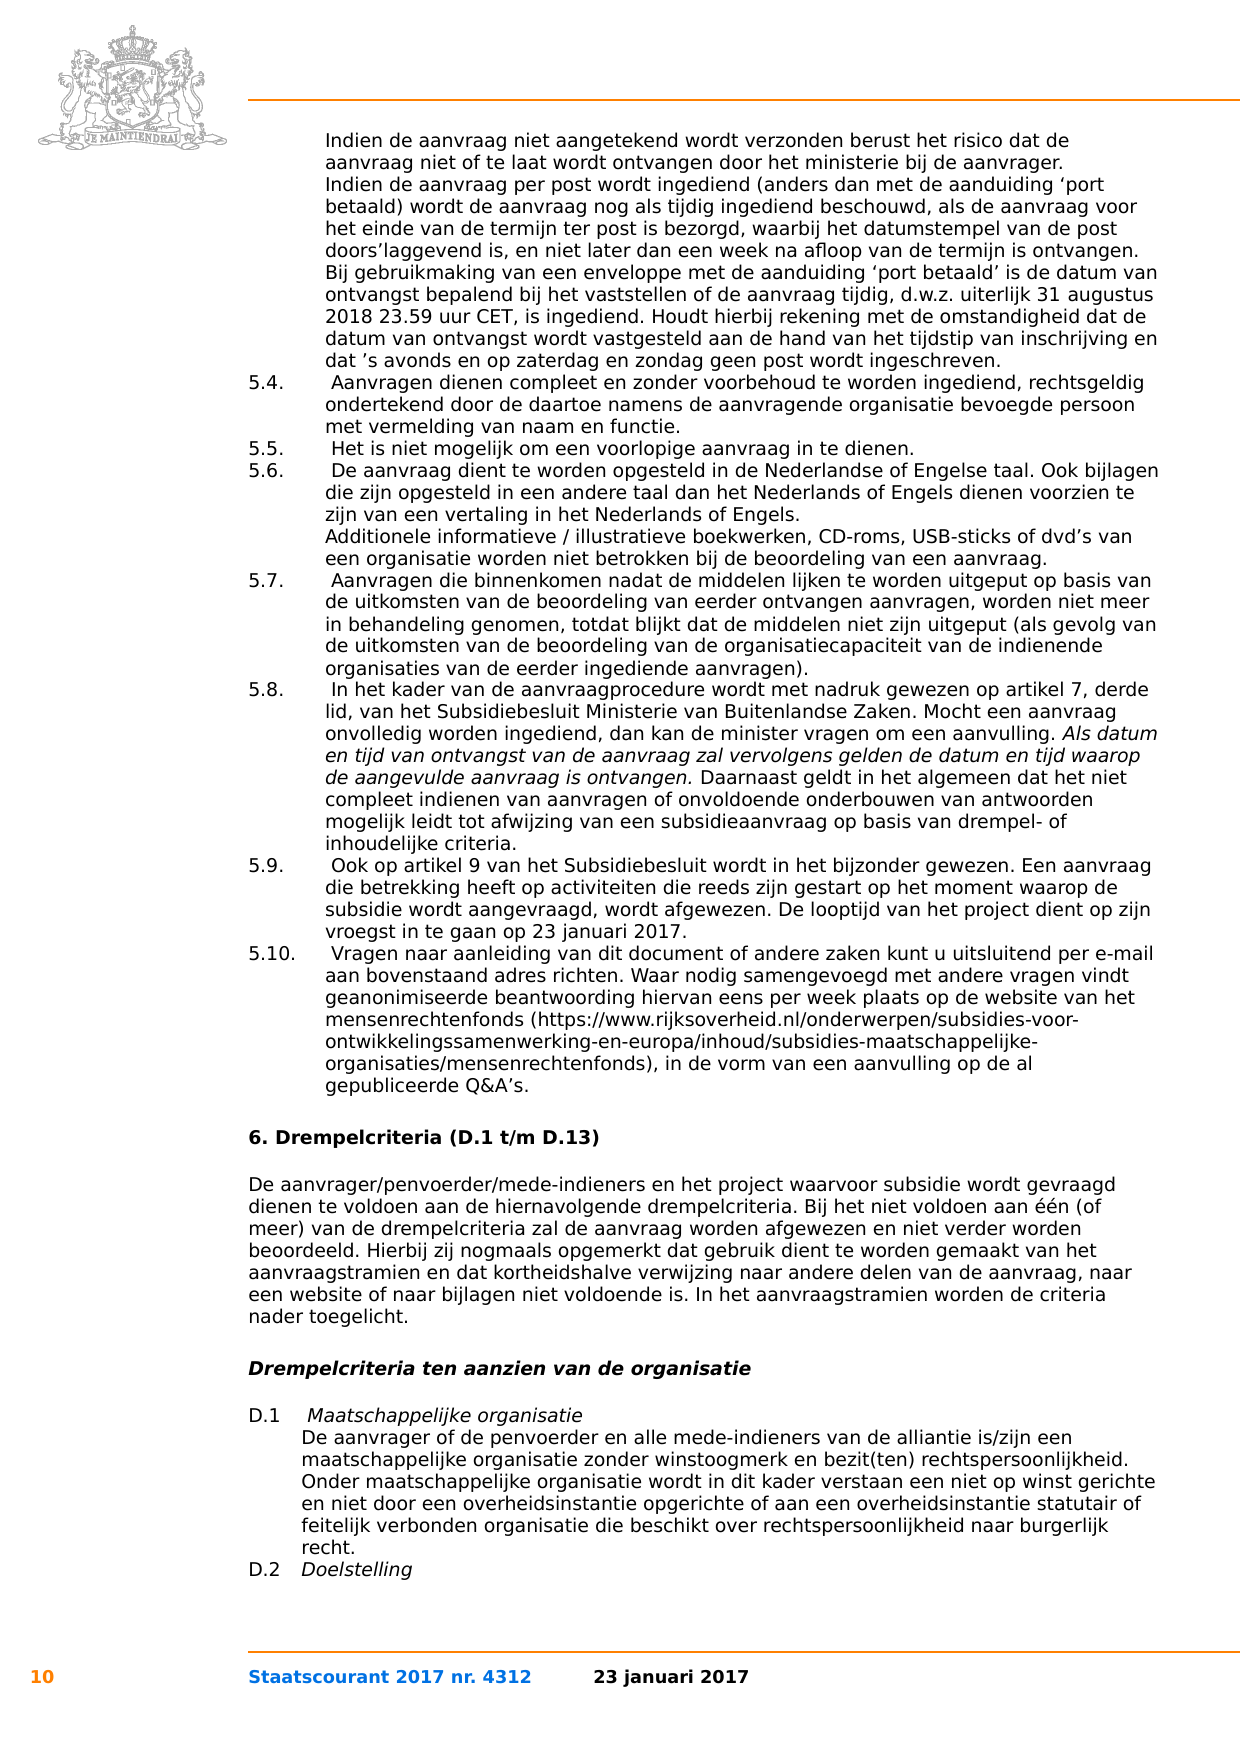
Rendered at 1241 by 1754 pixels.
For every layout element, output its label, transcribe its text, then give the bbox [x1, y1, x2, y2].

text 5.4. Aanvragen dienen compleet en zonder voorbehoud te worden ingediend, rechtsgeldig ondertekend door de daartoe namens de aanvragende organisatie bevoegde persoon met vermelding van naam en functie. [248, 372, 1163, 438]
subtitle 6. Drempelcriteria (D.1 t/m D.13) [248, 1127, 1163, 1149]
text D.1 Maatschappelijke organisatie [248, 1405, 1163, 1427]
text De aanvrager/penvoerder/mede-indieners en het project waarvoor subsidie wordt gevraagd dienen te voldoen aan de hiernavolgende drempelcriteria. Bij het niet voldoen aan één (of meer) van de drempelcriteria zal de aanvraag worden afgewezen en niet verder worden beoordeeld. Hierbij zij nogmaals opgemerkt dat gebruik dient te worden gemaakt van het aanvraagstramien en dat kortheidshalve verwijzing naar andere delen van de aanvraag, naar een website of naar bijlagen niet voldoende is. In het aanvraagstramien worden de criteria nader toegelicht. [248, 1174, 1163, 1328]
text De aanvrager of de penvoerder en alle mede-indieners van de alliantie is/zijn een maatschappelijke organisatie zonder winstoogmerk en bezit(ten) rechtspersoonlijkheid. Onder maatschappelijke organisatie wordt in dit kader verstaan een niet op winst gerichte en niet door een overheidsinstantie opgerichte of aan een overheidsinstantie statutair of feitelijk verbonden organisatie die beschikt over rechtspersoonlijkheid naar burgerlijk recht. [301, 1427, 1163, 1559]
text 5.9. Ook op artikel 9 van het Subsidiebesluit wordt in het bijzonder gewezen. Een aanvraag die betrekking heeft op activiteiten die reeds zijn gestart op het moment waarop de subsidie wordt aangevraagd, wordt afgewezen. De looptijd van het project dient op zijn vroegst in te gaan op 23 januari 2017. [248, 855, 1163, 943]
text 5.10. Vragen naar aanleiding van dit document of andere zaken kunt u uitsluitend per e-mail aan bovenstaand adres richten. Waar nodig samengevoegd met andere vragen vindt geanonimiseerde beantwoording hiervan eens per week plaats op de website van het mensenrechtenfonds (https://www.rijksoverheid.nl/onderwerpen/subsidies-voor-ontwikkelingssamenwerking-en-europa/inhoud/subsidies-maatschappelijke-organisaties/mensenrechtenfonds), in de vorm van een aanvulling op de al gepubliceerde Q&A’s. [248, 943, 1163, 1097]
text 5.8. In het kader van de aanvraagprocedure wordt met nadruk gewezen op artikel 7, derde lid, van het Subsidiebesluit Ministerie van Buitenlandse Zaken. Mocht een aanvraag onvolledig worden ingediend, dan kan de minister vragen om een aanvulling. Als datum en tijd van ontvangst van de aanvraag zal vervolgens gelden de datum en tijd waarop de aangevulde aanvraag is ontvangen. Daarnaast geldt in het algemeen dat het niet compleet indienen van aanvragen of onvoldoende onderbouwen van antwoorden mogelijk leidt tot afwijzing van een subsidieaanvraag op basis van drempel- of inhoudelijke criteria. [248, 679, 1163, 855]
text Additionele informatieve / illustratieve boekwerken, CD-roms, USB-sticks of dvd’s van een organisatie worden niet betrokken bij de beoordeling van een aanvraag. [325, 526, 1163, 569]
text Indien de aanvraag per post wordt ingediend (anders dan met de aanduiding ‘port betaald) wordt de aanvraag nog als tijdig ingediend beschouwd, als de aanvraag voor het einde van de termijn ter post is bezorgd, waarbij het datumstempel van de post doors’laggevend is, en niet later dan een week na afloop van de termijn is ontvangen. [325, 174, 1163, 262]
text D.2 Doelstelling [248, 1559, 1163, 1581]
picture [38, 25, 227, 150]
text Bij gebruikmaking van een enveloppe met de aanduiding ‘port betaald’ is de datum van ontvangst bepalend bij het vaststellen of de aanvraag tijdig, d.w.z. uiterlijk 31 augustus 2018 23.59 uur CET, is ingediend. Houdt hierbij rekening met de omstandigheid dat de datum van ontvangst wordt vastgesteld aan de hand van het tijdstip van inschrijving en dat ’s avonds en op zaterdag en zondag geen post wordt ingeschreven. [325, 262, 1163, 372]
text Indien de aanvraag niet aangetekend wordt verzonden berust het risico dat de aanvraag niet of te laat wordt ontvangen door het ministerie bij de aanvrager. [325, 130, 1163, 174]
subtitle Drempelcriteria ten aanzien van de organisatie [248, 1358, 1163, 1380]
text 5.6. De aanvraag dient te worden opgesteld in de Nederlandse of Engelse taal. Ook bijlagen die zijn opgesteld in een andere taal dan het Nederlands of Engels dienen voorzien te zijn van een vertaling in het Nederlands of Engels. [248, 459, 1163, 526]
text 5.5. Het is niet mogelijk om een voorlopige aanvraag in te dienen. [248, 438, 1163, 459]
text 5.7. Aanvragen die binnenkomen nadat de middelen lijken te worden uitgeput op basis van de uitkomsten van de beoordeling van eerder ontvangen aanvragen, worden niet meer in behandeling genomen, totdat blijkt dat de middelen niet zijn uitgeput (als gevolg van de uitkomsten van de beoordeling van de organisatiecapaciteit van de indienende organisaties van de eerder ingediende aanvragen). [248, 569, 1163, 679]
